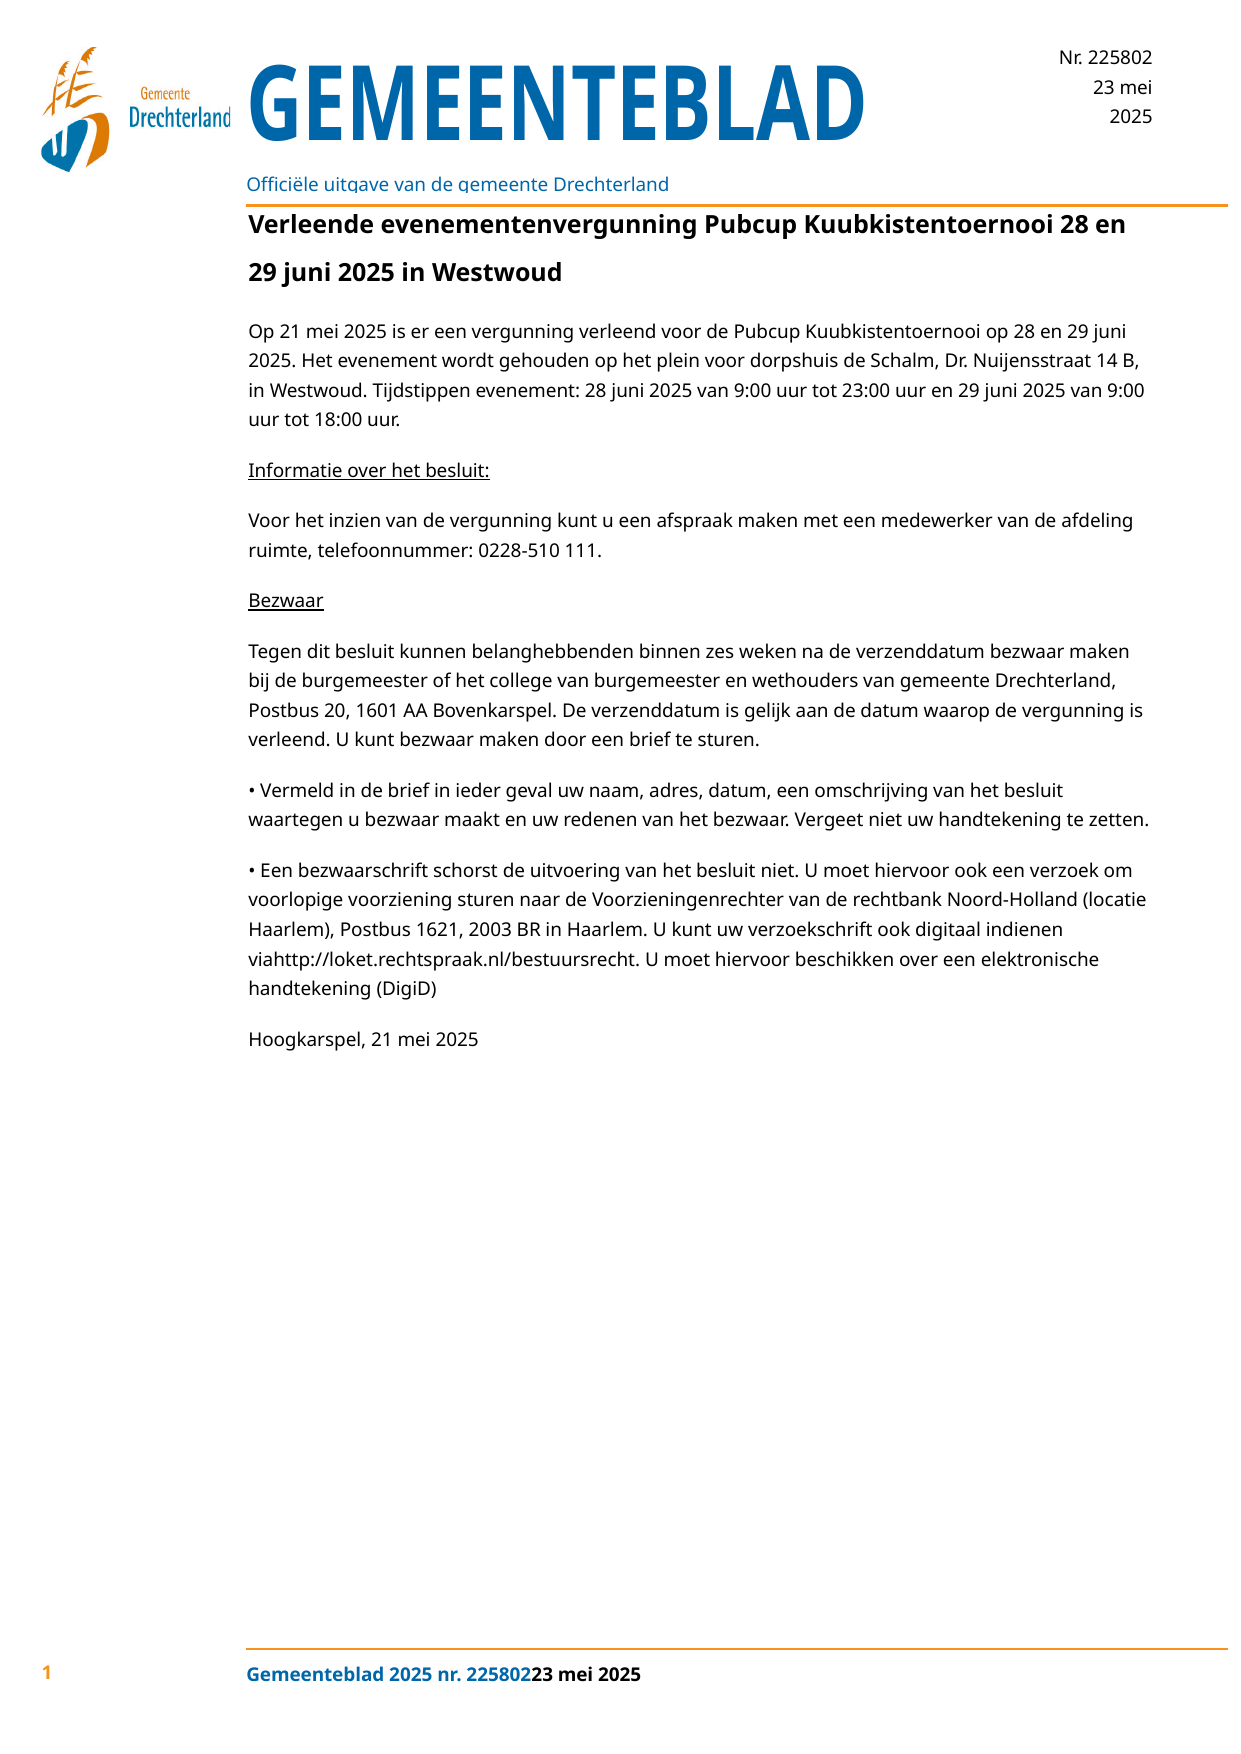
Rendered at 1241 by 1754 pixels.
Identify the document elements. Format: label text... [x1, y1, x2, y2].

picture [41, 47, 231, 172]
text Hoogkarspel, 21 mei 2025 [248, 1026, 1152, 1052]
text Verleende evenementenvergunning Pubcup Kuubkistentoernooi 28 en 29 juni 2025 in Westwoud [248, 207, 1152, 288]
text Bezwaar [248, 587, 1152, 613]
text • Vermeld in de brief in ieder geval uw naam, adres, datum, een omschrijving van het besluit waartegen u bezwaar maakt en uw redenen van het bezwaar. Vergeet niet uw handtekening te zetten. [248, 777, 1152, 832]
picture [41, 158, 64, 172]
picture [226, 115, 231, 124]
text Tegen dit besluit kunnen belanghebbenden binnen zes weken na de verzenddatum bezwaar maken bij de burgemeester of het college van burgemeester en wethouders van gemeente Drechterland, Postbus 20, 1601 AA Bovenkarspel. De verzenddatum is gelijk aan de datum waarop de vergunning is verleend. U kunt bezwaar maken door een brief te sturen. [248, 638, 1152, 752]
text • Een bezwaarschrift schorst de uitvoering van het besluit niet. U moet hiervoor ook een verzoek om voorlopige voorziening sturen naar de Voorzieningenrechter van de rechtbank Noord-Holland (locatie Haarlem), Postbus 1621, 2003 BR in Haarlem. U kunt uw verzoekschrift ook digitaal indienen viahttp://loket.rechtspraak.nl/bestuursrecht. U moet hiervoor beschikken over een elektronische handtekening (DigiD) [248, 857, 1152, 1001]
text Voor het inzien van de vergunning kunt u een afspraak maken met een medewerker van de afdeling ruimte, telefoonnummer: 0228-510 111. [248, 507, 1152, 563]
text Informatie over het besluit: [248, 457, 1152, 483]
text Op 21 mei 2025 is er een vergunning verleend voor de Pubcup Kuubkistentoernooi op 28 en 29 juni 2025. Het evenement wordt gehouden op het plein voor dorpshuis de Schalm, Dr. Nuijensstraat 14 B, in Westwoud. Tijdstippen evenement: 28 juni 2025 van 9:00 uur tot 23:00 uur en 29 juni 2025 van 9:00 uur tot 18:00 uur. [248, 318, 1152, 432]
